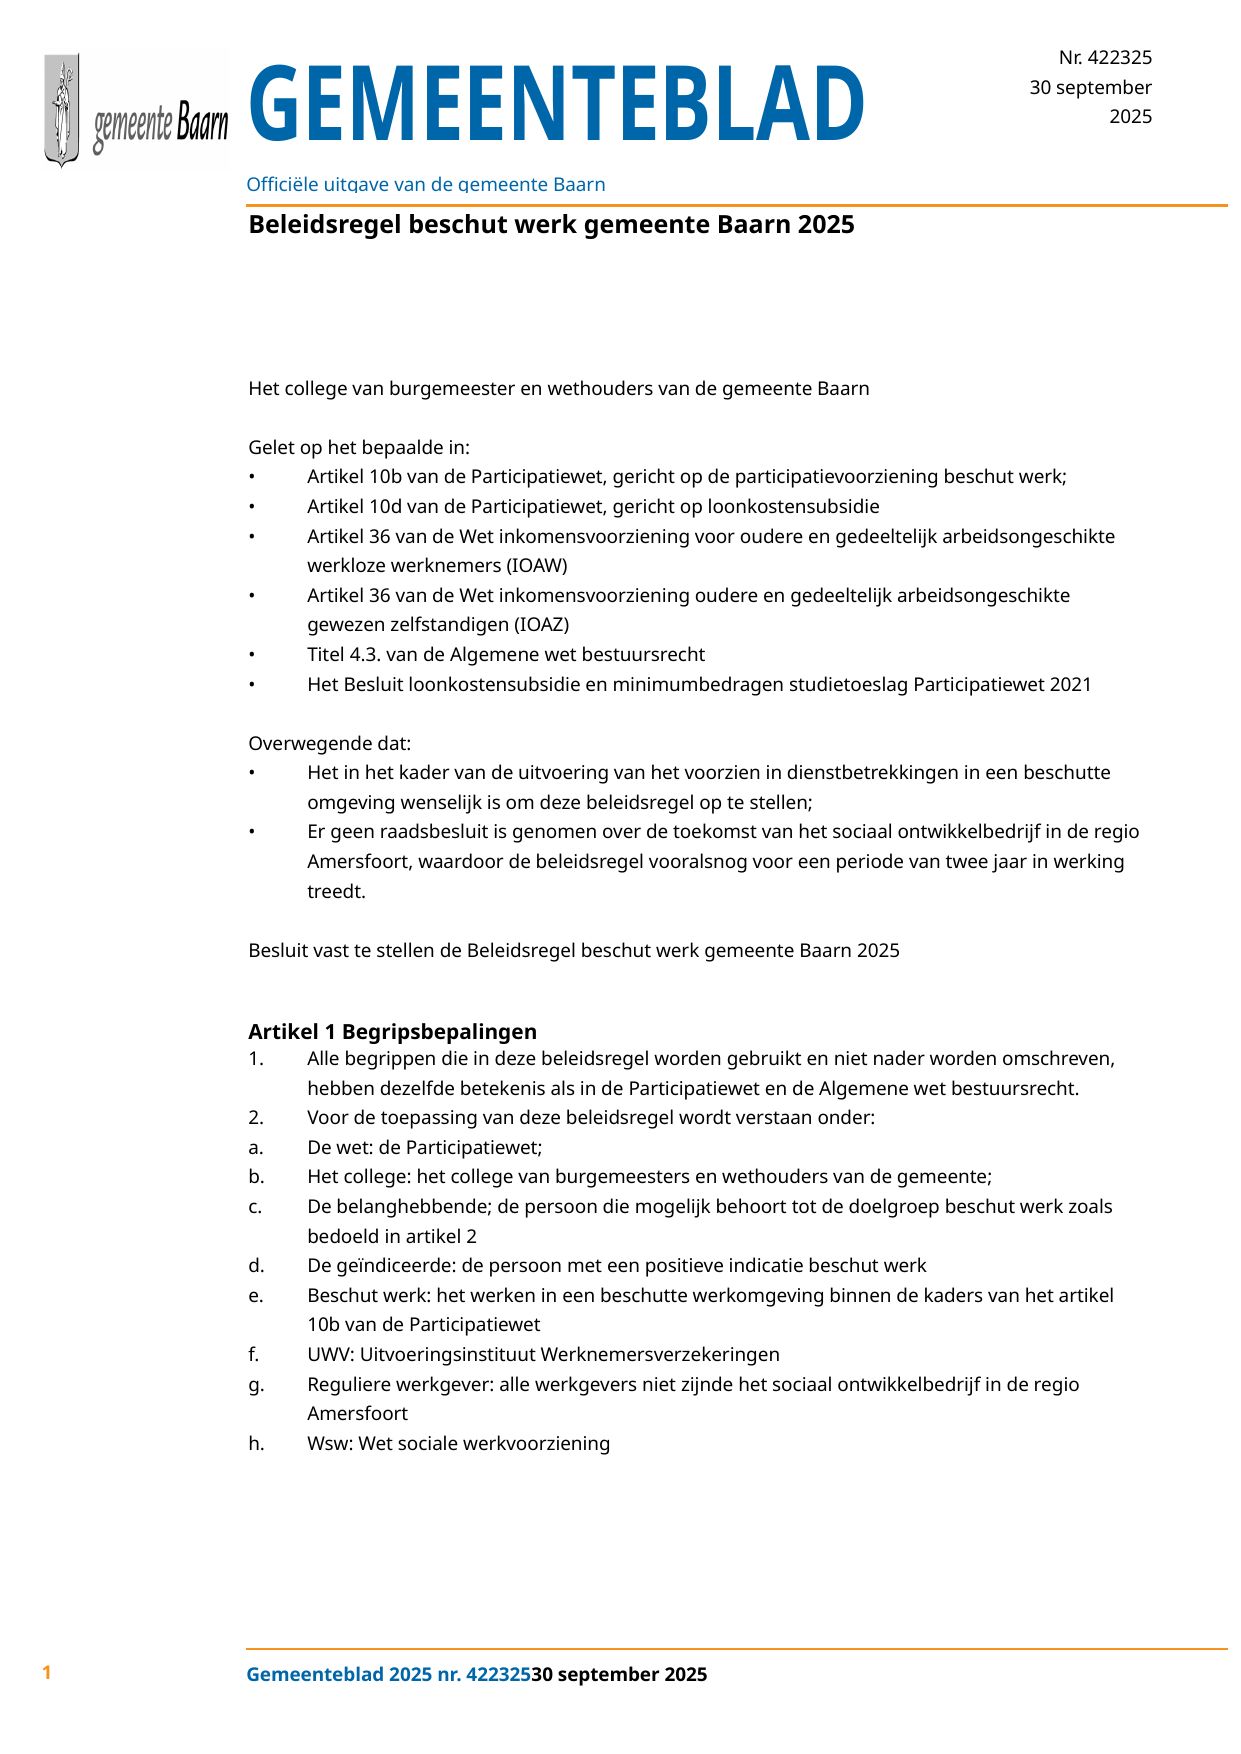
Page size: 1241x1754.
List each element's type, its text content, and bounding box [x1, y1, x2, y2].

list Het Besluit loonkostensubsidie en minimumbedragen studietoeslag Participatiewet 2021 [248, 671, 1152, 696]
list Titel 4.3. van de Algemene wet bestuursrecht [248, 641, 1152, 667]
list De geïndiceerde: de persoon met een positieve indicatie beschut werk [248, 1252, 1152, 1278]
list Reguliere werkgever: alle werkgevers niet zijnde het sociaal ontwikkelbedrijf in de regio Amersfoort [248, 1371, 1152, 1426]
text Het college van burgemeester en wethouders van de gemeente Baarn [248, 375, 1152, 401]
list Voor de toepassing van deze beleidsregel wordt verstaan onder: [248, 1104, 1152, 1130]
list Alle begrippen die in deze beleidsregel worden gebruikt en niet nader worden omschreven, hebben dezelfde betekenis als in de Participatiewet en de Algemene wet bestuursrecht. [248, 1045, 1152, 1101]
list Artikel 36 van de Wet inkomensvoorziening oudere en gedeeltelijk arbeidsongeschikte gewezen zelfstandigen (IOAZ) [248, 582, 1152, 637]
list De wet: de Participatiewet; [248, 1134, 1152, 1160]
list De belanghebbende; de persoon die mogelijk behoort tot de doelgroep beschut werk zoals bedoeld in artikel 2 [248, 1193, 1152, 1249]
text Overwegende dat: [248, 730, 1152, 756]
list Artikel 10b van de Participatiewet, gericht op de participatievoorziening beschut werk; [248, 464, 1152, 489]
list Beschut werk: het werken in een beschutte werkomgeving binnen de kaders van het artikel 10b van de Participatiewet [248, 1282, 1152, 1337]
text Artikel 1 Begripsbepalingen [248, 1017, 1152, 1045]
list Artikel 10d van de Participatiewet, gericht op loonkostensubsidie [248, 493, 1152, 519]
text Gelet op het bepaalde in: [248, 434, 1152, 460]
list Het in het kader van de uitvoering van het voorzien in dienstbetrekkingen in een beschutte omgeving wenselijk is om deze beleidsregel op te stellen; [248, 759, 1152, 815]
list Er geen raadsbesluit is genomen over de toekomst van het sociaal ontwikkelbedrijf in de regio Amersfoort, waardoor de beleidsregel vooralsnog voor een periode van twee jaar in werking treedt. [248, 819, 1152, 903]
picture [41, 47, 231, 172]
list Het college: het college van burgemeesters en wethouders van de gemeente; [248, 1164, 1152, 1189]
text Besluit vast te stellen de Beleidsregel beschut werk gemeente Baarn 2025 [248, 937, 1152, 963]
list Wsw: Wet sociale werkvoorziening [248, 1430, 1152, 1456]
list UWV: Uitvoeringsinstituut Werknemersverzekeringen [248, 1341, 1152, 1367]
text Beleidsregel beschut werk gemeente Baarn 2025 [248, 207, 1152, 241]
list Artikel 36 van de Wet inkomensvoorziening voor oudere en gedeeltelijk arbeidsongeschikte werkloze werknemers (IOAW) [248, 523, 1152, 578]
